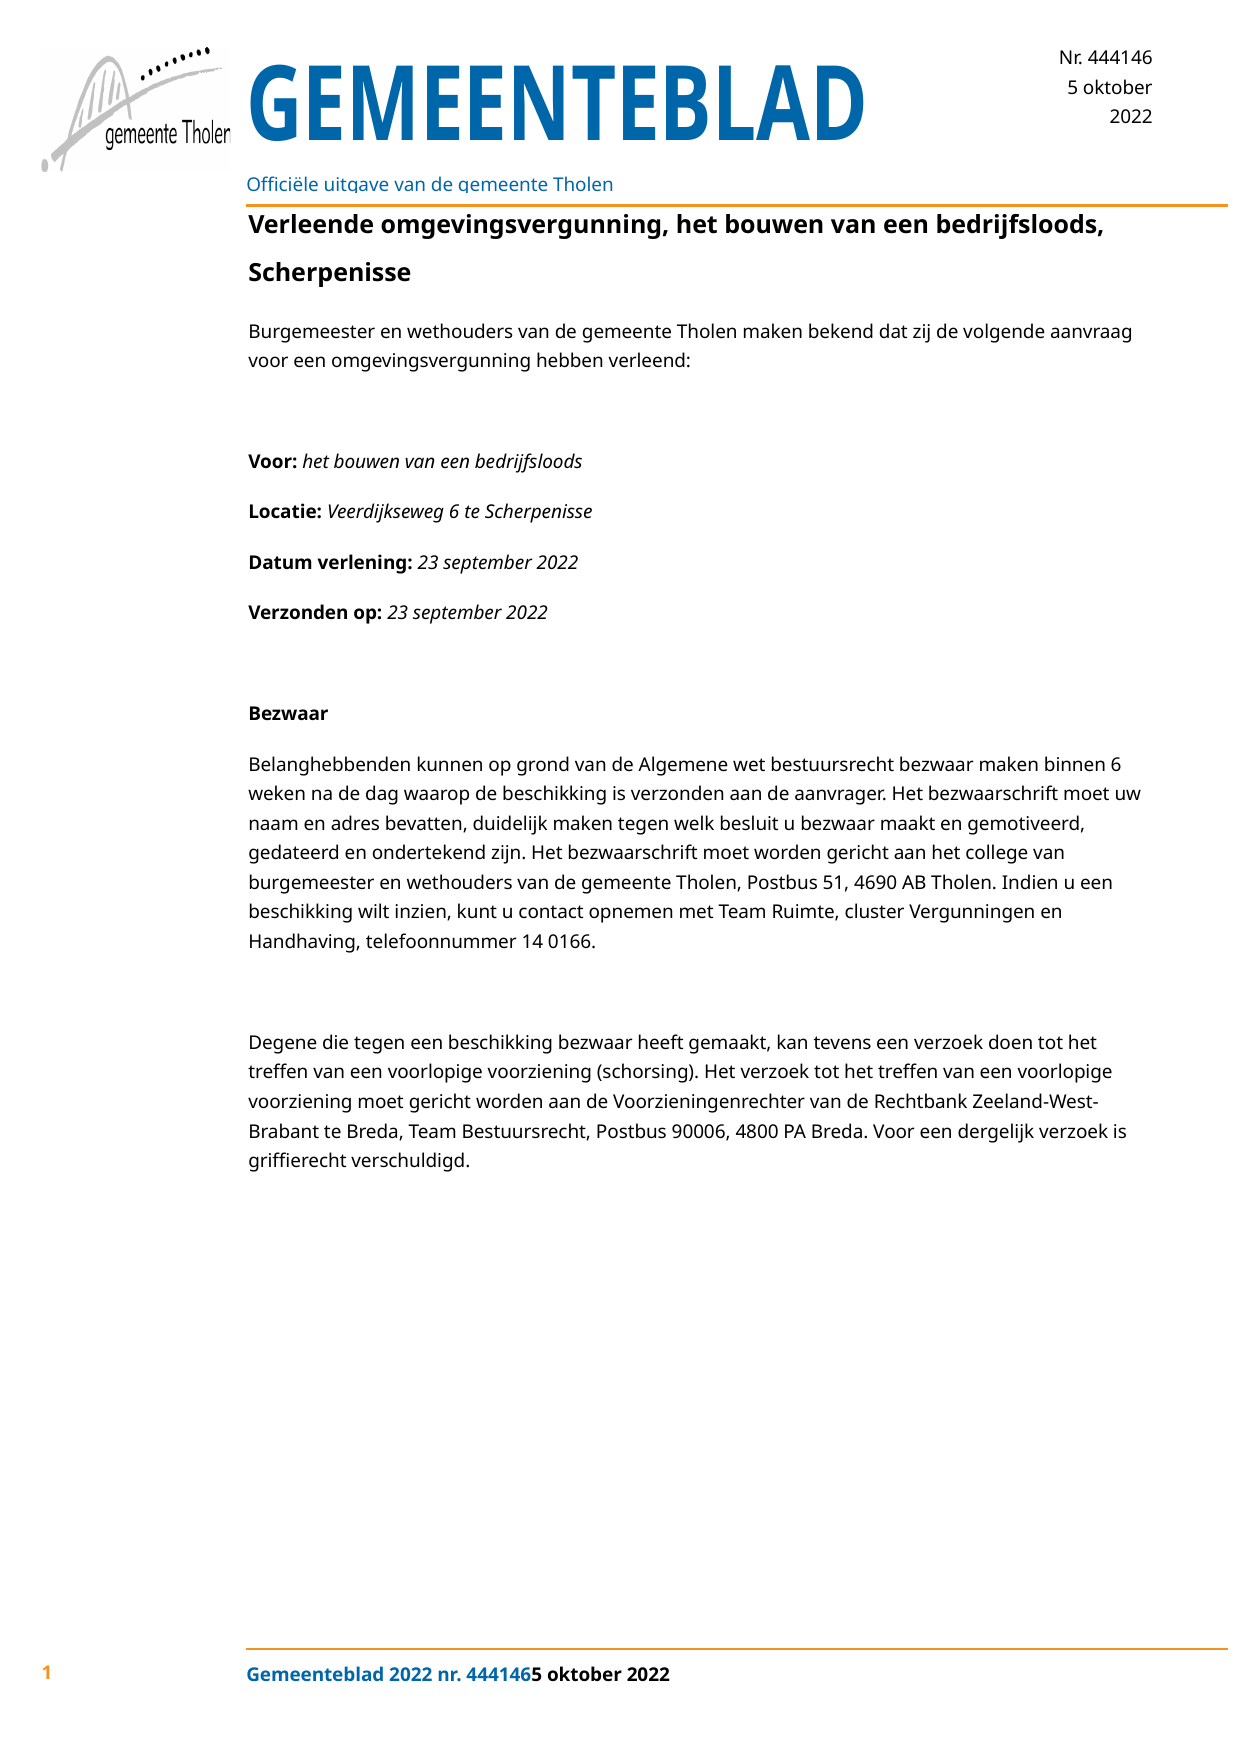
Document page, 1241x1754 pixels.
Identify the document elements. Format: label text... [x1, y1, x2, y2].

picture [41, 47, 231, 172]
text Belanghebbenden kunnen op grond van de Algemene wet bestuursrecht bezwaar maken binnen 6 weken na de dag waarop de beschikking is verzonden aan de aanvrager. Het bezwaarschrift moet uw naam en adres bevatten, duidelijk maken tegen welk besluit u bezwaar maakt en gemotiveerd, gedateerd en ondertekend zijn. Het bezwaarschrift moet worden gericht aan het college van burgemeester en wethouders van de gemeente Tholen, Postbus 51, 4690 AB Tholen. Indien u een beschikking wilt inzien, kunt u contact opnemen met Team Ruimte, cluster Vergunningen en Handhaving, telefoonnummer 14 0166. [248, 751, 1152, 954]
text Bezwaar [248, 700, 1152, 726]
text Verzonden op: 23 september 2022 [248, 599, 1152, 625]
text Burgemeester en wethouders van de gemeente Tholen maken bekend dat zij de volgende aanvraag voor een omgevingsvergunning hebben verleend: [248, 318, 1152, 373]
text Verleende omgevingsvergunning, het bouwen van een bedrijfsloods, Scherpenisse [248, 207, 1152, 288]
text Voor: het bouwen van een bedrijfsloods [248, 448, 1152, 474]
text Degene die tegen een beschikking bezwaar heeft gemaakt, kan tevens een verzoek doen tot het treffen van een voorlopige voorziening (schorsing). Het verzoek tot het treffen van een voorlopige voorziening moet gericht worden aan de Voorzieningenrechter van de Rechtbank Zeeland-West-Brabant te Breda, Team Bestuursrecht, Postbus 90006, 4800 PA Breda. Voor een dergelijk verzoek is griffierecht verschuldigd. [248, 1029, 1152, 1173]
text Locatie: Veerdijkseweg 6 te Scherpenisse [248, 499, 1152, 524]
text Datum verlening: 23 september 2022 [248, 549, 1152, 575]
